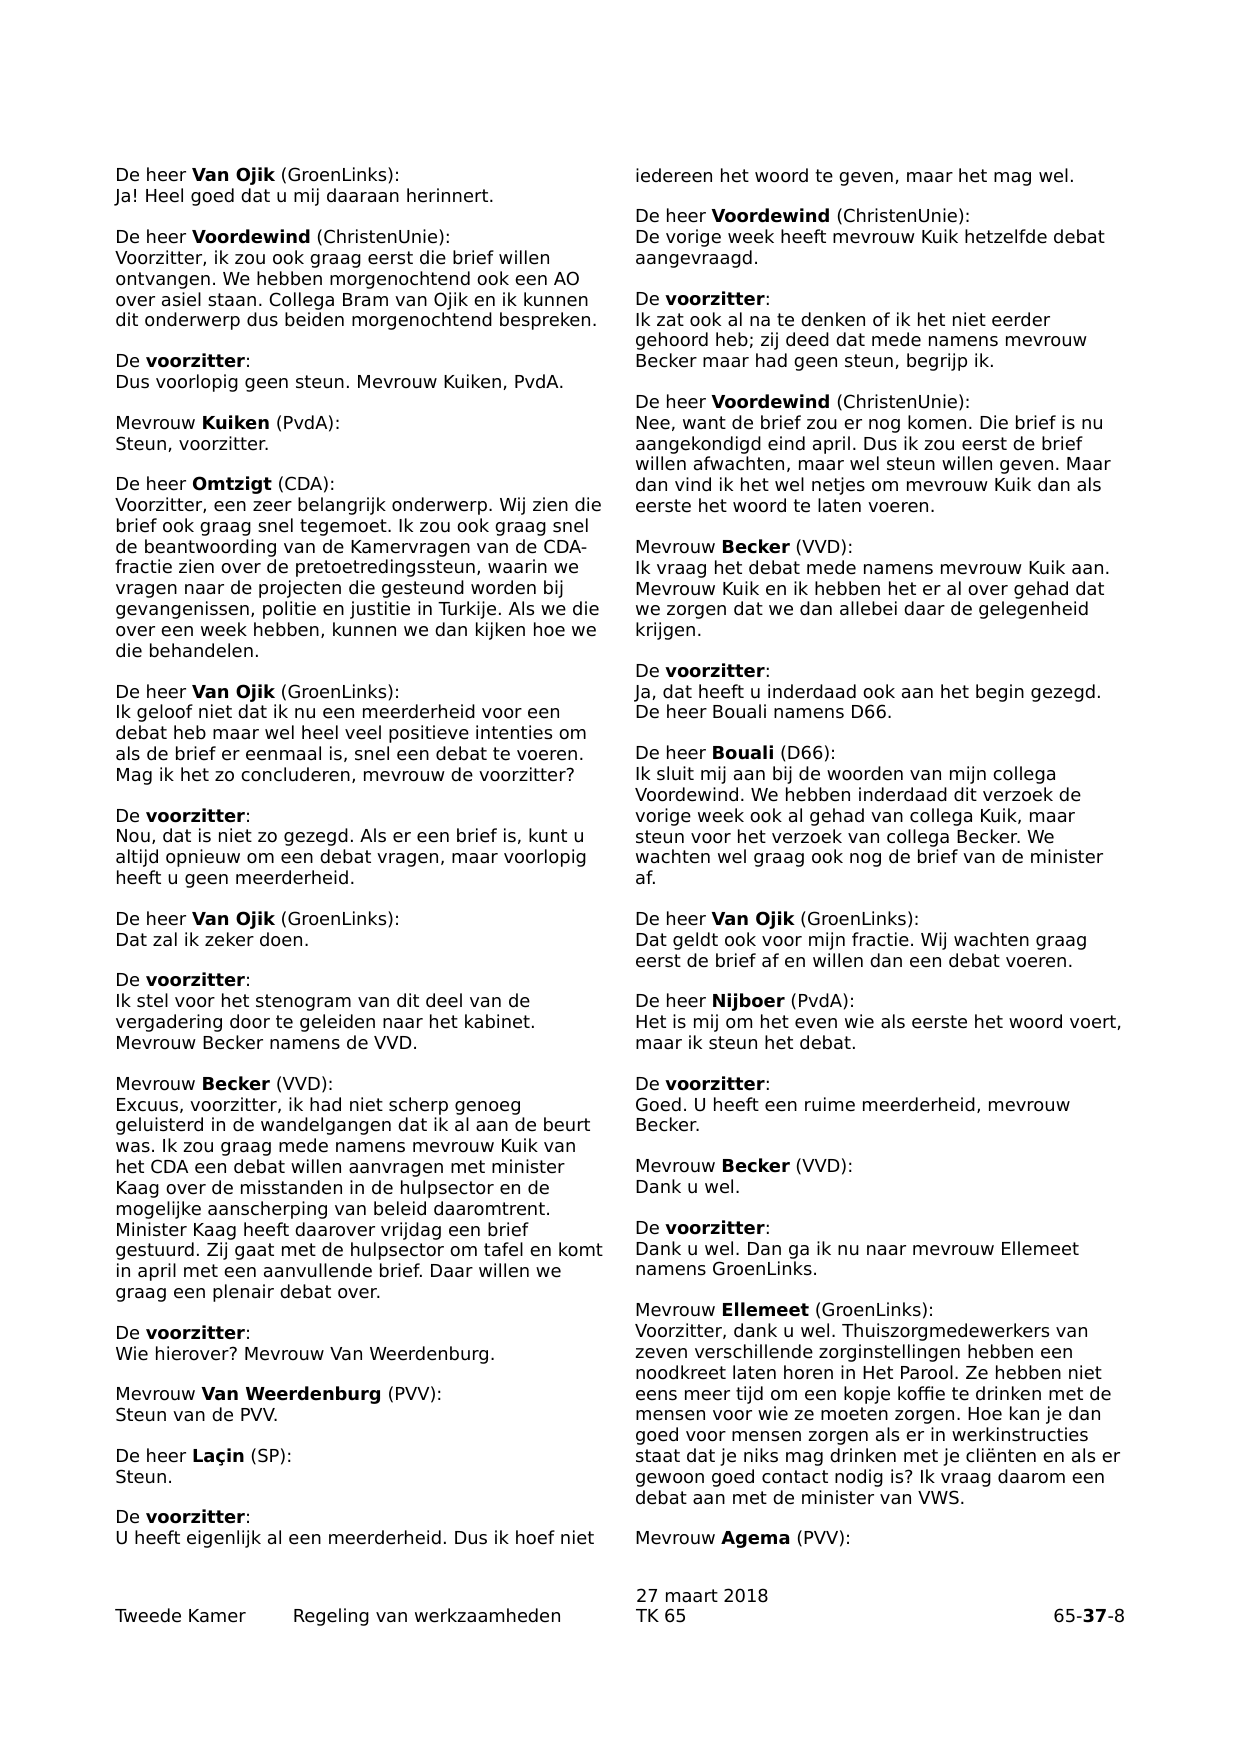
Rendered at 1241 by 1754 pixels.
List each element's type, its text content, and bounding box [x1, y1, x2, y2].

text Mevrouw Van Weerdenburg (PVV): [115, 1384, 605, 1405]
text Ik stel voor het stenogram van dit deel van de vergadering door te geleiden naar het kabinet. [115, 991, 605, 1033]
text Nou, dat is niet zo gezegd. Als er een brief is, kunt u altijd opnieuw om een debat vragen, maar voorlopig heeft u geen meerderheid. [115, 826, 605, 889]
text De vorige week heeft mevrouw Kuik hetzelfde debat aangevraagd. [635, 227, 1125, 268]
text De heer Bouali (D66): [635, 743, 1125, 764]
text Dus voorlopig geen steun. Mevrouw Kuiken, PvdA. [115, 372, 605, 392]
text Ik geloof niet dat ik nu een meerderheid voor een debat heb maar wel heel veel positieve intenties om als de brief er eenmaal is, snel een debat te voeren. Mag ik het zo concluderen, mevrouw de voorzitter? [115, 702, 605, 786]
text Wie hierover? Mevrouw Van Weerdenburg. [115, 1343, 605, 1364]
text De voorzitter: [635, 1218, 1125, 1238]
text iedereen het woord te geven, maar het mag wel. [635, 165, 1125, 186]
text Steun, voorzitter. [115, 433, 605, 454]
text De heer Omtzigt (CDA): [115, 474, 605, 495]
text Steun van de PVV. [115, 1405, 605, 1426]
text Voorzitter, een zeer belangrijk onderwerp. Wij zien die brief ook graag snel tegemoet. Ik zou ook graag snel de beantwoording van de Kamervragen van de CDA-fractie zien over de pretoetredingssteun, waarin we vragen naar de projecten die gesteund worden bij gevangenissen, politie en justitie in Turkije. Als we die over een week hebben, kunnen we dan kijken hoe we die behandelen. [115, 495, 605, 661]
text Het is mij om het even wie als eerste het woord voert, maar ik steun het debat. [635, 1012, 1125, 1054]
text Mevrouw Becker (VVD): [635, 1156, 1125, 1177]
text Mevrouw Becker (VVD): [115, 1073, 605, 1094]
text De voorzitter: [115, 970, 605, 991]
text Dat geldt ook voor mijn fractie. Wij wachten graag eerst de brief af en willen dan een debat voeren. [635, 929, 1125, 971]
text Voorzitter, ik zou ook graag eerst die brief willen ontvangen. We hebben morgenochtend ook een AO over asiel staan. Collega Bram van Ojik en ik kunnen dit onderwerp dus beiden morgenochtend bespreken. [115, 248, 605, 331]
text Dank u wel. Dan ga ik nu naar mevrouw Ellemeet namens GroenLinks. [635, 1238, 1125, 1280]
text Mevrouw Ellemeet (GroenLinks): [635, 1300, 1125, 1321]
text De heer Voordewind (ChristenUnie): [635, 206, 1125, 227]
text De heer Voordewind (ChristenUnie): [635, 392, 1125, 412]
text Goed. U heeft een ruime meerderheid, mevrouw Becker. [635, 1094, 1125, 1136]
text Ja, dat heeft u inderdaad ook aan het begin gezegd. De heer Bouali namens D66. [635, 681, 1125, 723]
text De voorzitter: [635, 1074, 1125, 1094]
text De voorzitter: [115, 806, 605, 826]
text Excuus, voorzitter, ik had niet scherp genoeg geluisterd in de wandelgangen dat ik al aan de beurt was. Ik zou graag mede namens mevrouw Kuik van het CDA een debat willen aanvragen met minister Kaag over de misstanden in de hulpsector en de mogelijke aanscherping van beleid daaromtrent. Minister Kaag heeft daarover vrijdag een brief gestuurd. Zij gaat met de hulpsector om tafel en komt in april met een aanvullende brief. Daar willen we graag een plenair debat over. [115, 1094, 605, 1303]
text Mevrouw Becker namens de VVD. [115, 1033, 605, 1053]
text Dat zal ik zeker doen. [115, 929, 605, 950]
text Mevrouw Becker (VVD): [635, 537, 1125, 557]
text De heer Van Ojik (GroenLinks): [635, 909, 1125, 929]
text Ik zat ook al na te denken of ik het niet eerder gehoord heb; zij deed dat mede namens mevrouw Becker maar had geen steun, begrijp ik. [635, 309, 1125, 372]
text Ik sluit mij aan bij de woorden van mijn collega Voordewind. We hebben inderdaad dit verzoek de vorige week ook al gehad van collega Kuik, maar steun voor het verzoek van collega Becker. We wachten wel graag ook nog de brief van de minister af. [635, 764, 1125, 889]
text De heer Laçin (SP): [115, 1446, 605, 1466]
text De voorzitter: [635, 661, 1125, 681]
text De voorzitter: [115, 1323, 605, 1343]
text De voorzitter: [635, 288, 1125, 309]
text Mevrouw Kuiken (PvdA): [115, 412, 605, 433]
text De heer Van Ojik (GroenLinks): [115, 909, 605, 929]
text De voorzitter: [115, 351, 605, 372]
text De heer Van Ojik (GroenLinks): [115, 165, 605, 186]
text Dank u wel. [635, 1177, 1125, 1198]
text U heeft eigenlijk al een meerderheid. Dus ik hoef niet [115, 1528, 605, 1549]
text De heer Van Ojik (GroenLinks): [115, 681, 605, 702]
text Nee, want de brief zou er nog komen. Die brief is nu aangekondigd eind april. Dus ik zou eerst de brief willen afwachten, maar wel steun willen geven. Maar dan vind ik het wel netjes om mevrouw Kuik dan als eerste het woord te laten voeren. [635, 412, 1125, 517]
text Ik vraag het debat mede namens mevrouw Kuik aan. Mevrouw Kuik en ik hebben het er al over gehad dat we zorgen dat we dan allebei daar de gelegenheid krijgen. [635, 557, 1125, 641]
text De heer Nijboer (PvdA): [635, 991, 1125, 1012]
text De voorzitter: [115, 1507, 605, 1528]
text Steun. [115, 1466, 605, 1487]
text Ja! Heel goed dat u mij daaraan herinnert. [115, 186, 605, 207]
text De heer Voordewind (ChristenUnie): [115, 227, 605, 248]
text Mevrouw Agema (PVV): [635, 1528, 1125, 1549]
text Voorzitter, dank u wel. Thuiszorgmedewerkers van zeven verschillende zorginstellingen hebben een noodkreet laten horen in Het Parool. Ze hebben niet eens meer tijd om een kopje koffie te drinken met de mensen voor wie ze moeten zorgen. Hoe kan je dan goed voor mensen zorgen als er in werkinstructies staat dat je niks mag drinken met je cliënten en als er gewoon goed contact nodig is? Ik vraag daarom een debat aan met de minister van VWS. [635, 1321, 1125, 1508]
